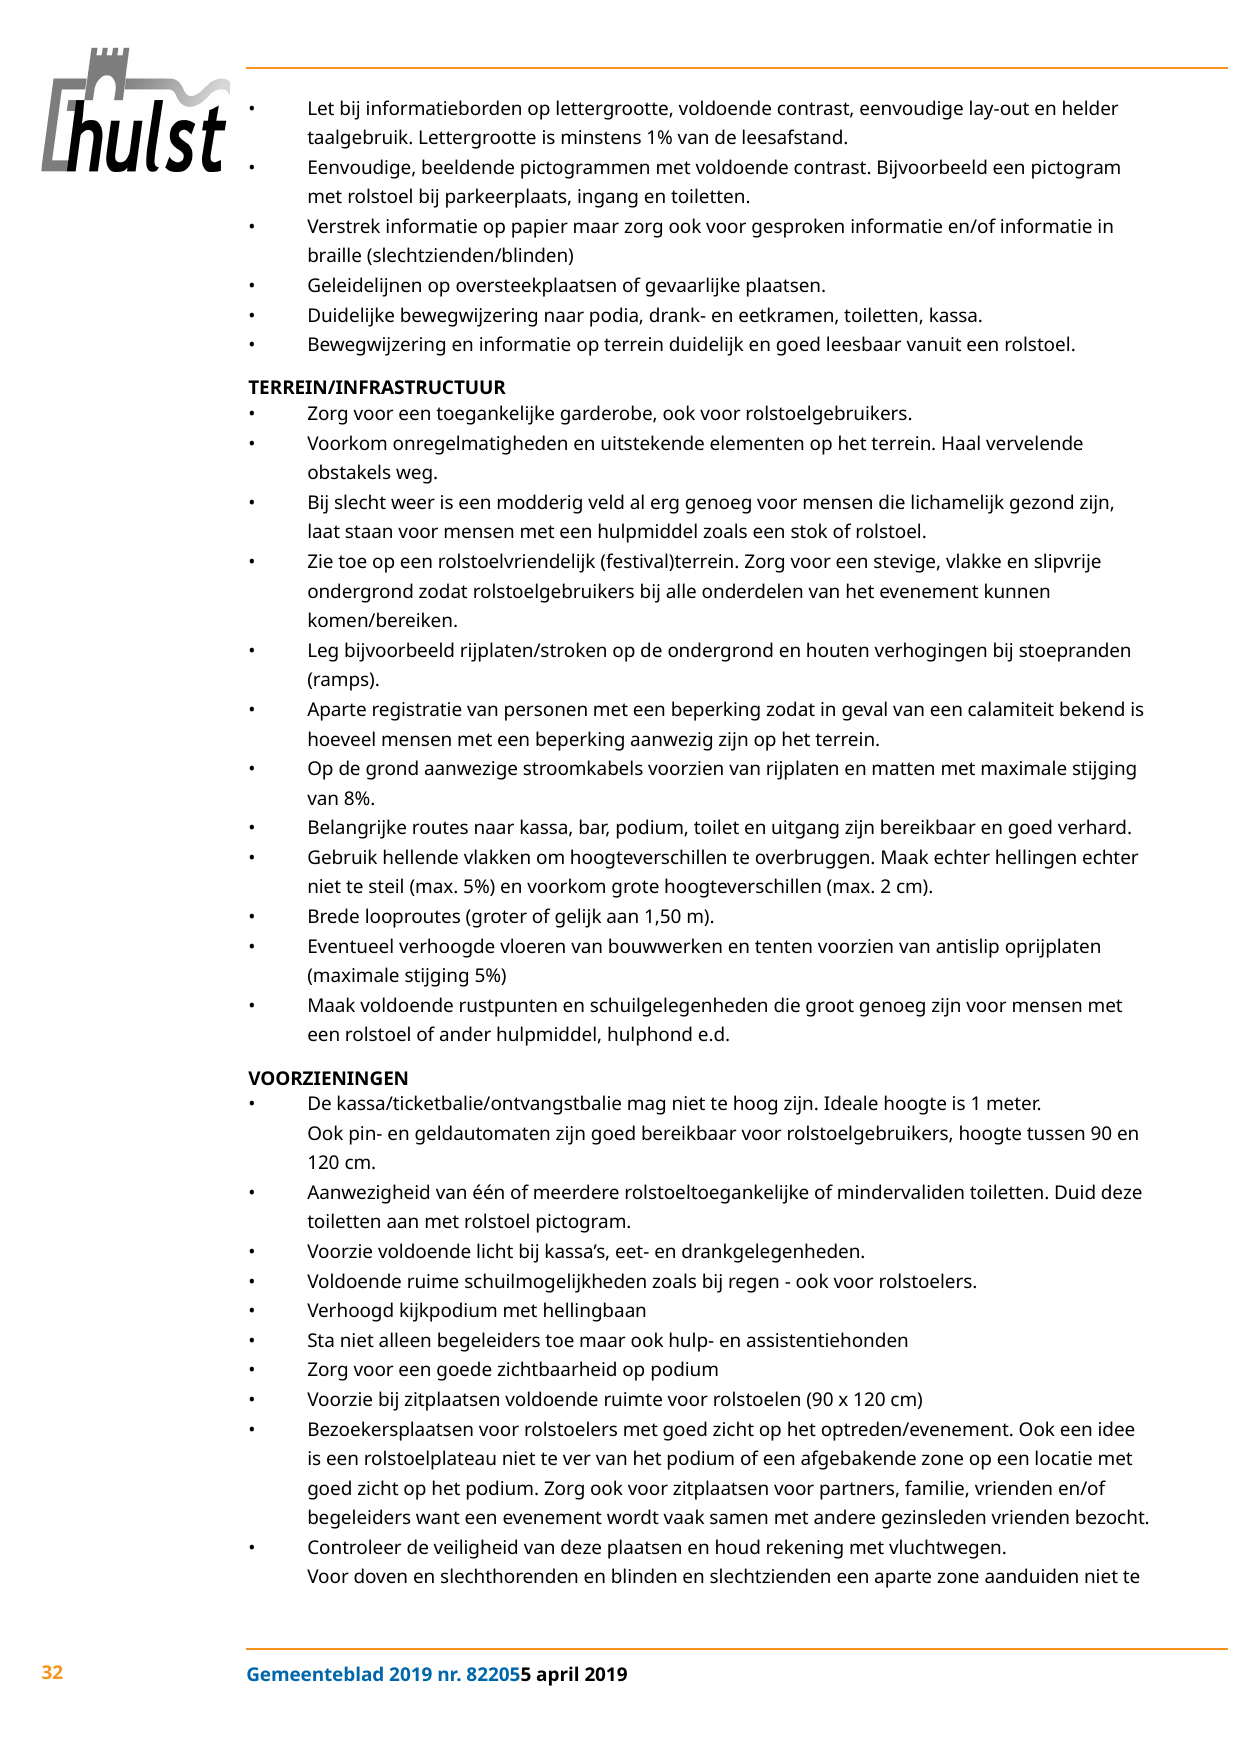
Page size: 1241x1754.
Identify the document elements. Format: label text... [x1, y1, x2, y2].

list Bezoekersplaatsen voor rolstoelers met goed zicht op het optreden/evenement. Ook een idee is een rolstoelplateau niet te ver van het podium of een afgebakende zone op een locatie met goed zicht op het podium. Zorg ook voor zitplaatsen voor partners, familie, vrienden en/of begeleiders want een evenement wordt vaak samen met andere gezinsleden vrienden bezocht. [248, 1416, 1152, 1530]
list Bij slecht weer is een modderig veld al erg genoeg voor mensen die lichamelijk gezond zijn, laat staan voor mensen met een hulpmiddel zoals een stok of rolstoel. [248, 489, 1152, 544]
list Belangrijke routes naar kassa, bar, podium, toilet en uitgang zijn bereikbaar en goed verhard. [248, 814, 1152, 840]
list Aanwezigheid van één of meerdere rolstoeltoegankelijke of mindervaliden toiletten. Duid deze toiletten aan met rolstoel pictogram. [248, 1179, 1152, 1234]
picture [41, 47, 231, 172]
list Eenvoudige, beeldende pictogrammen met voldoende contrast. Bijvoorbeeld een pictogram met rolstoel bij parkeerplaats, ingang en toiletten. [248, 154, 1152, 209]
list Duidelijke bewegwijzering naar podia, drank- en eetkramen, toiletten, kassa. [248, 302, 1152, 328]
list Zorg voor een goede zichtbaarheid op podium [248, 1357, 1152, 1382]
list Zorg voor een toegankelijke garderobe, ook voor rolstoelgebruikers. [248, 400, 1152, 426]
list Let bij informatieborden op lettergrootte, voldoende contrast, eenvoudige lay-out en helder taalgebruik. Lettergrootte is minstens 1% van de leesafstand. [248, 95, 1152, 150]
list Voor doven en slechthorenden en blinden en slechtzienden een aparte zone aanduiden niet te [248, 1564, 1152, 1589]
list Geleidelijnen op oversteekplaatsen of gevaarlijke plaatsen. [248, 272, 1152, 298]
list Voorzie bij zitplaatsen voldoende ruimte voor rolstoelen (90 x 120 cm) [248, 1386, 1152, 1412]
list De kassa/ticketbalie/ontvangstbalie mag niet te hoog zijn. Ideale hoogte is 1 meter. [248, 1090, 1152, 1116]
list Verstrek informatie op papier maar zorg ook voor gesproken informatie en/of informatie in braille (slechtzienden/blinden) [248, 213, 1152, 268]
text VOORZIENINGEN [248, 1065, 1152, 1090]
list Gebruik hellende vlakken om hoogteverschillen te overbruggen. Maak echter hellingen echter niet te steil (max. 5%) en voorkom grote hoogteverschillen (max. 2 cm). [248, 844, 1152, 899]
list Verhoogd kijkpodium met hellingbaan [248, 1297, 1152, 1323]
list Voorzie voldoende licht bij kassa’s, eet- en drankgelegenheden. [248, 1238, 1152, 1264]
text TERREIN/INFRASTRUCTUUR [248, 374, 1152, 400]
list Op de grond aanwezige stroomkabels voorzien van rijplaten en matten met maximale stijging van 8%. [248, 755, 1152, 811]
list Brede looproutes (groter of gelijk aan 1,50 m). [248, 903, 1152, 929]
list Aparte registratie van personen met een beperking zodat in geval van een calamiteit bekend is hoeveel mensen met een beperking aanwezig zijn op het terrein. [248, 696, 1152, 751]
list Voorkom onregelmatigheden en uitstekende elementen op het terrein. Haal vervelende obstakels weg. [248, 430, 1152, 485]
list Maak voldoende rustpunten en schuilgelegenheden die groot genoeg zijn voor mensen met een rolstoel of ander hulpmiddel, hulphond e.d. [248, 992, 1152, 1047]
list Eventueel verhoogde vloeren van bouwwerken en tenten voorzien van antislip oprijplaten (maximale stijging 5%) [248, 933, 1152, 988]
list Zie toe op een rolstoelvriendelijk (festival)terrein. Zorg voor een stevige, vlakke en slipvrije ondergrond zodat rolstoelgebruikers bij alle onderdelen van het evenement kunnen komen/bereiken. [248, 548, 1152, 633]
list Voldoende ruime schuilmogelijkheden zoals bij regen - ook voor rolstoelers. [248, 1268, 1152, 1294]
list Leg bijvoorbeeld rijplaten/stroken op de ondergrond en houten verhogingen bij stoepranden (ramps). [248, 637, 1152, 692]
list Sta niet alleen begeleiders toe maar ook hulp- en assistentiehonden [248, 1327, 1152, 1353]
list Ook pin- en geldautomaten zijn goed bereikbaar voor rolstoelgebruikers, hoogte tussen 90 en 120 cm. [248, 1120, 1152, 1175]
list Controleer de veiligheid van deze plaatsen en houd rekening met vluchtwegen. [248, 1534, 1152, 1560]
list Bewegwijzering en informatie op terrein duidelijk en goed leesbaar vanuit een rolstoel. [248, 331, 1152, 357]
